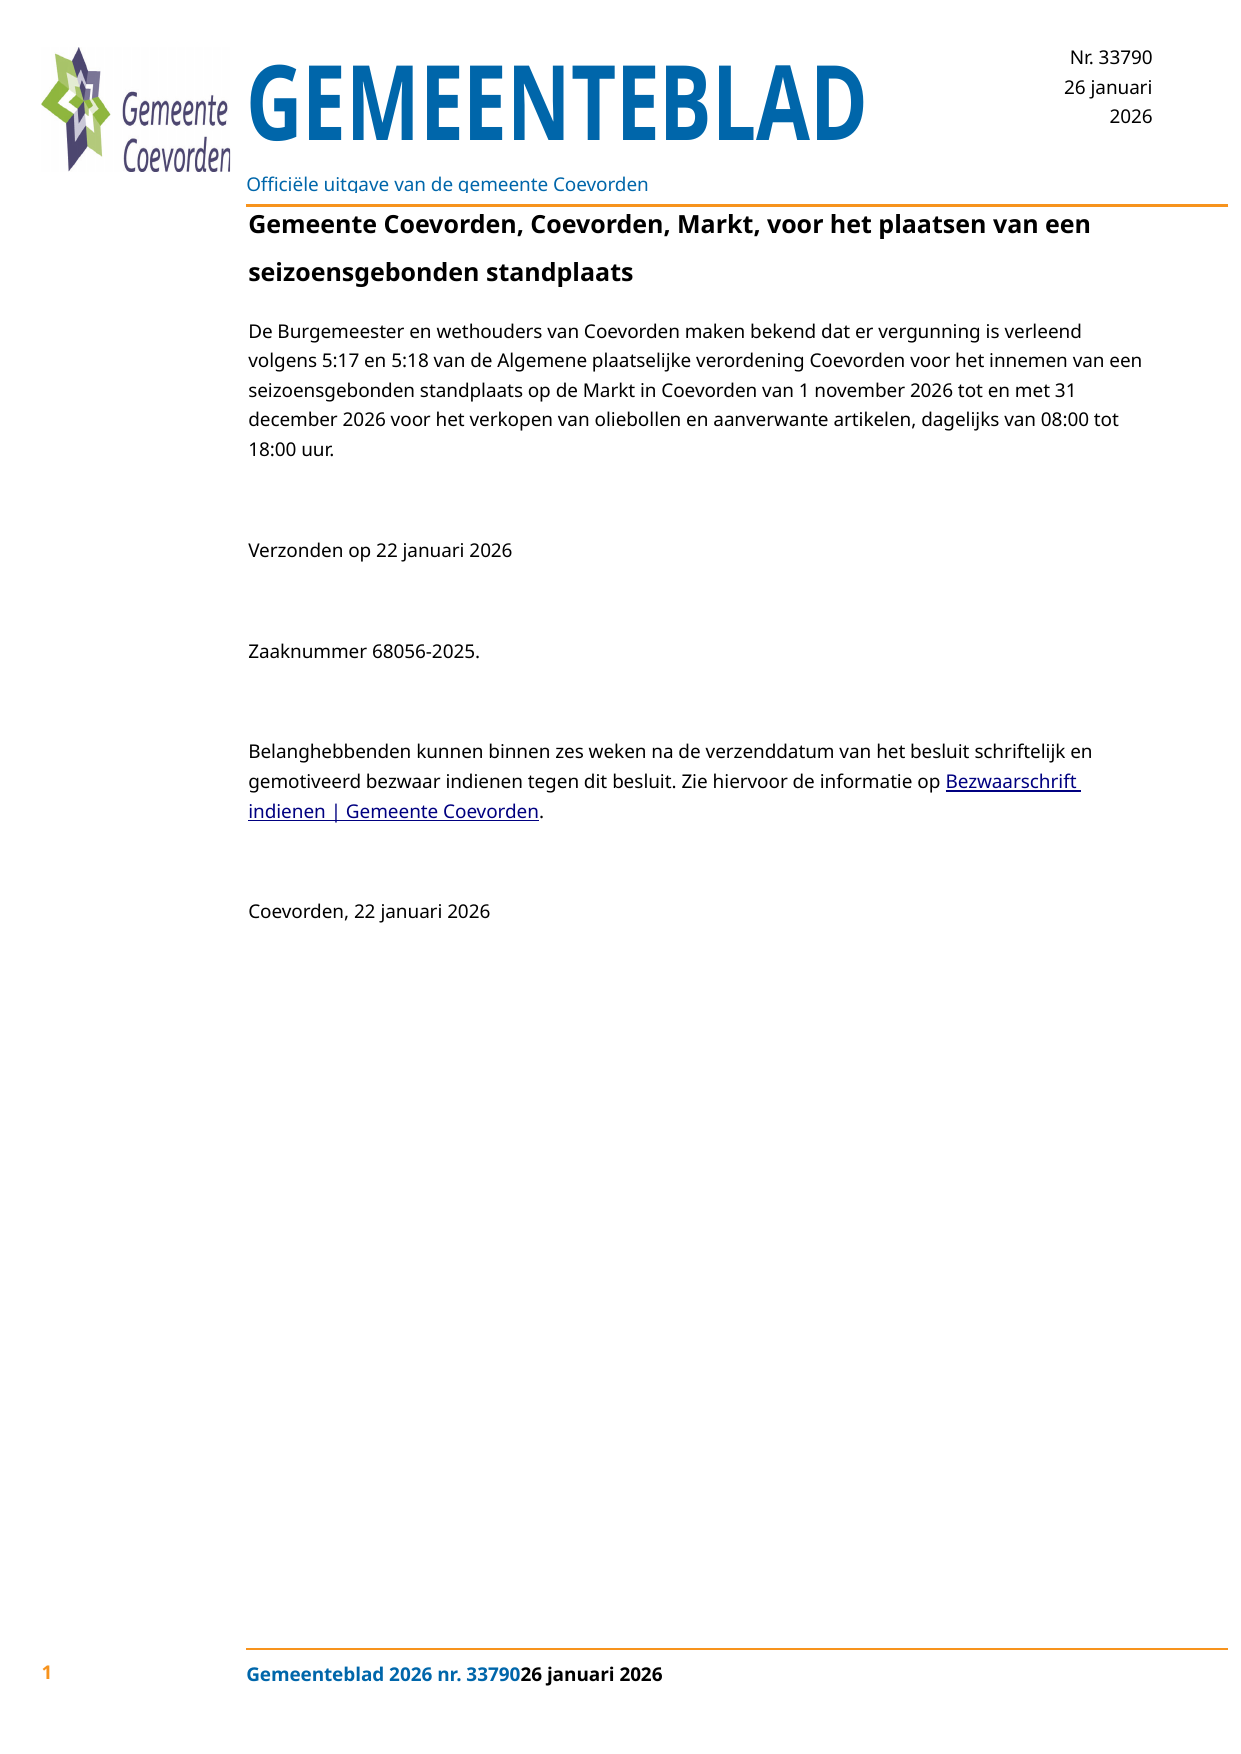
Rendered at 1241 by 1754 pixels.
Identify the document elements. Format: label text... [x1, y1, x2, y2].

picture [41, 47, 231, 172]
text De Burgemeester en wethouders van Coevorden maken bekend dat er vergunning is verleend volgens 5:17 en 5:18 van de Algemene plaatselijke verordening Coevorden voor het innemen van een seizoensgebonden standplaats op de Markt in Coevorden van 1 november 2026 tot en met 31 december 2026 voor het verkopen van oliebollen en aanverwante artikelen, dagelijks van 08:00 tot 18:00 uur. [248, 318, 1152, 462]
text Verzonden op 22 januari 2026 [248, 537, 1152, 563]
text Gemeente Coevorden, Coevorden, Markt, voor het plaatsen van een seizoensgebonden standplaats [248, 207, 1152, 288]
text Zaaknummer 68056-2025. [248, 638, 1152, 664]
text Belanghebbenden kunnen binnen zes weken na de verzenddatum van het besluit schriftelijk en gemotiveerd bezwaar indienen tegen dit besluit. Zie hiervoor de informatie op Bezwaarschrift indienen | Gemeente Coevorden. [248, 739, 1152, 824]
text Coevorden, 22 januari 2026 [248, 899, 1152, 924]
